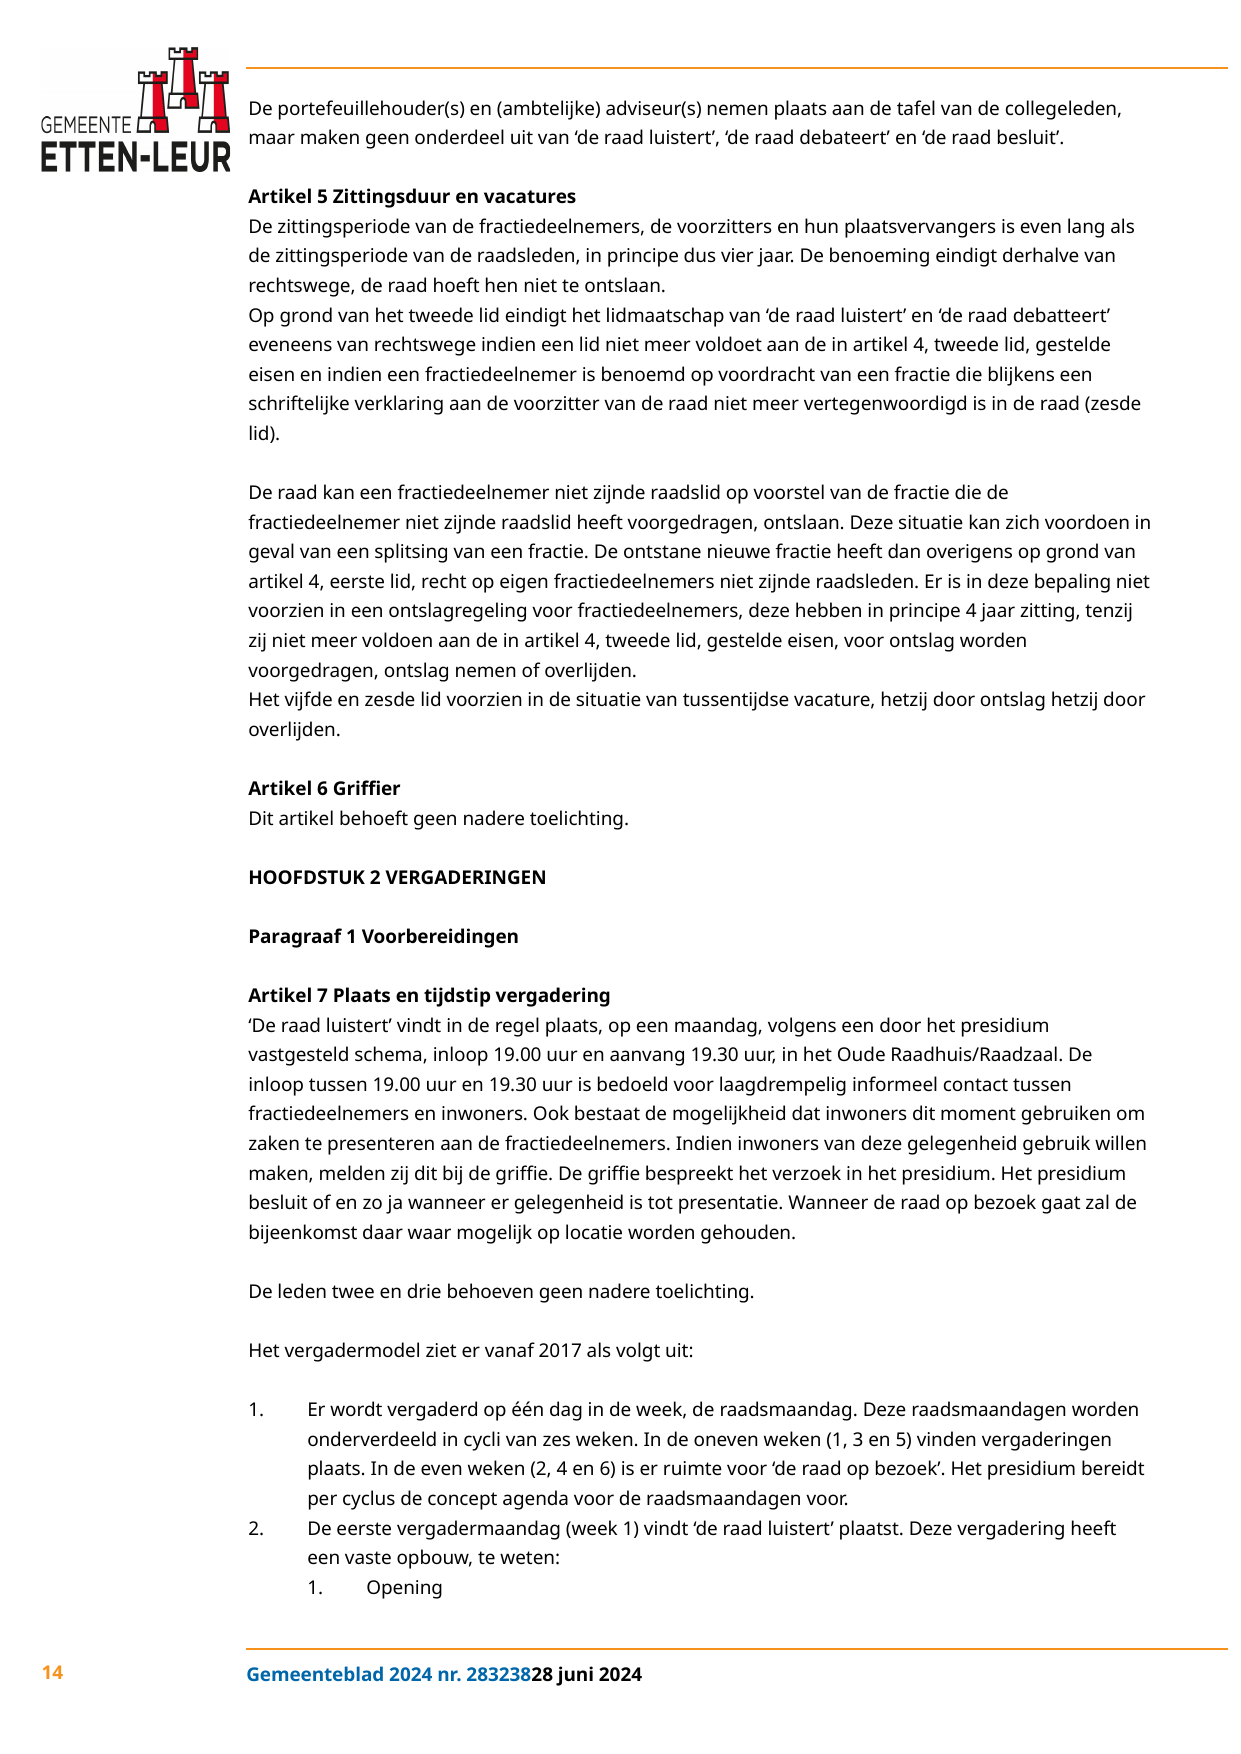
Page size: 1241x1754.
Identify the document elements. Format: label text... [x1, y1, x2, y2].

list De eerste vergadermaandag (week 1) vindt ‘de raad luistert’ plaatst. Deze vergadering heeft een vaste opbouw, te weten: [248, 1515, 1152, 1570]
text Artikel 5 Zittingsduur en vacatures [248, 183, 1152, 209]
text ‘De raad luistert’ vindt in de regel plaats, op een maandag, volgens een door het presidium vastgesteld schema, inloop 19.00 uur en aanvang 19.30 uur, in het Oude Raadhuis/Raadzaal. De inloop tussen 19.00 uur en 19.30 uur is bedoeld voor laagdrempelig informeel contact tussen fractiedeelnemers en inwoners. Ook bestaat de mogelijkheid dat inwoners dit moment gebruiken om zaken te presenteren aan de fractiedeelnemers. Indien inwoners van deze gelegenheid gebruik willen maken, melden zij dit bij de griffie. De griffie bespreekt het verzoek in het presidium. Het presidium besluit of en zo ja wanneer er gelegenheid is tot presentatie. Wanneer de raad op bezoek gaat zal de bijeenkomst daar waar mogelijk op locatie worden gehouden. [248, 1012, 1152, 1245]
text Artikel 6 Griffier [248, 775, 1152, 801]
list Er wordt vergaderd op één dag in de week, de raadsmaandag. Deze raadsmaandagen worden onderverdeeld in cycli van zes weken. In de oneven weken (1, 3 en 5) vinden vergaderingen plaats. In de even weken (2, 4 en 6) is er ruimte voor ‘de raad op bezoek’. Het presidium bereidt per cyclus de concept agenda voor de raadsmaandagen voor. [248, 1396, 1152, 1511]
text Op grond van het tweede lid eindigt het lidmaatschap van ‘de raad luistert’ en ‘de raad debatteert’ eveneens van rechtswege indien een lid niet meer voldoet aan de in artikel 4, tweede lid, gestelde eisen en indien een fractiedeelnemer is benoemd op voordracht van een fractie die blijkens een schriftelijke verklaring aan de voorzitter van de raad niet meer vertegenwoordigd is in de raad (zesde lid). [248, 302, 1152, 446]
list Opening [307, 1574, 1152, 1600]
text Het vijfde en zesde lid voorzien in de situatie van tussentijdse vacature, hetzij door ontslag hetzij door overlijden. [248, 686, 1152, 742]
text Artikel 7 Plaats en tijdstip vergadering [248, 982, 1152, 1008]
text Paragraaf 1 Voorbereidingen [248, 923, 1152, 949]
picture [41, 47, 231, 172]
text De leden twee en drie behoeven geen nadere toelichting. [248, 1278, 1152, 1304]
text HOOFDSTUK 2 VERGADERINGEN [248, 864, 1152, 890]
text Het vergadermodel ziet er vanaf 2017 als volgt uit: [248, 1337, 1152, 1363]
text Dit artikel behoeft geen nadere toelichting. [248, 805, 1152, 831]
text De portefeuillehouder(s) en (ambtelijke) adviseur(s) nemen plaats aan de tafel van de collegeleden, maar maken geen onderdeel uit van ‘de raad luistert’, ‘de raad debateert’ en ‘de raad besluit’. [248, 95, 1152, 150]
text De raad kan een fractiedeelnemer niet zijnde raadslid op voorstel van de fractie die de fractiedeelnemer niet zijnde raadslid heeft voorgedragen, ontslaan. Deze situatie kan zich voordoen in geval van een splitsing van een fractie. De ontstane nieuwe fractie heeft dan overigens op grond van artikel 4, eerste lid, recht op eigen fractiedeelnemers niet zijnde raadsleden. Er is in deze bepaling niet voorzien in een ontslagregeling voor fractiedeelnemers, deze hebben in principe 4 jaar zitting, tenzij zij niet meer voldoen aan de in artikel 4, tweede lid, gestelde eisen, voor ontslag worden voorgedragen, ontslag nemen of overlijden. [248, 479, 1152, 683]
text De zittingsperiode van de fractiedeelnemers, de voorzitters en hun plaatsvervangers is even lang als de zittingsperiode van de raadsleden, in principe dus vier jaar. De benoeming eindigt derhalve van rechtswege, de raad hoeft hen niet te ontslaan. [248, 213, 1152, 298]
